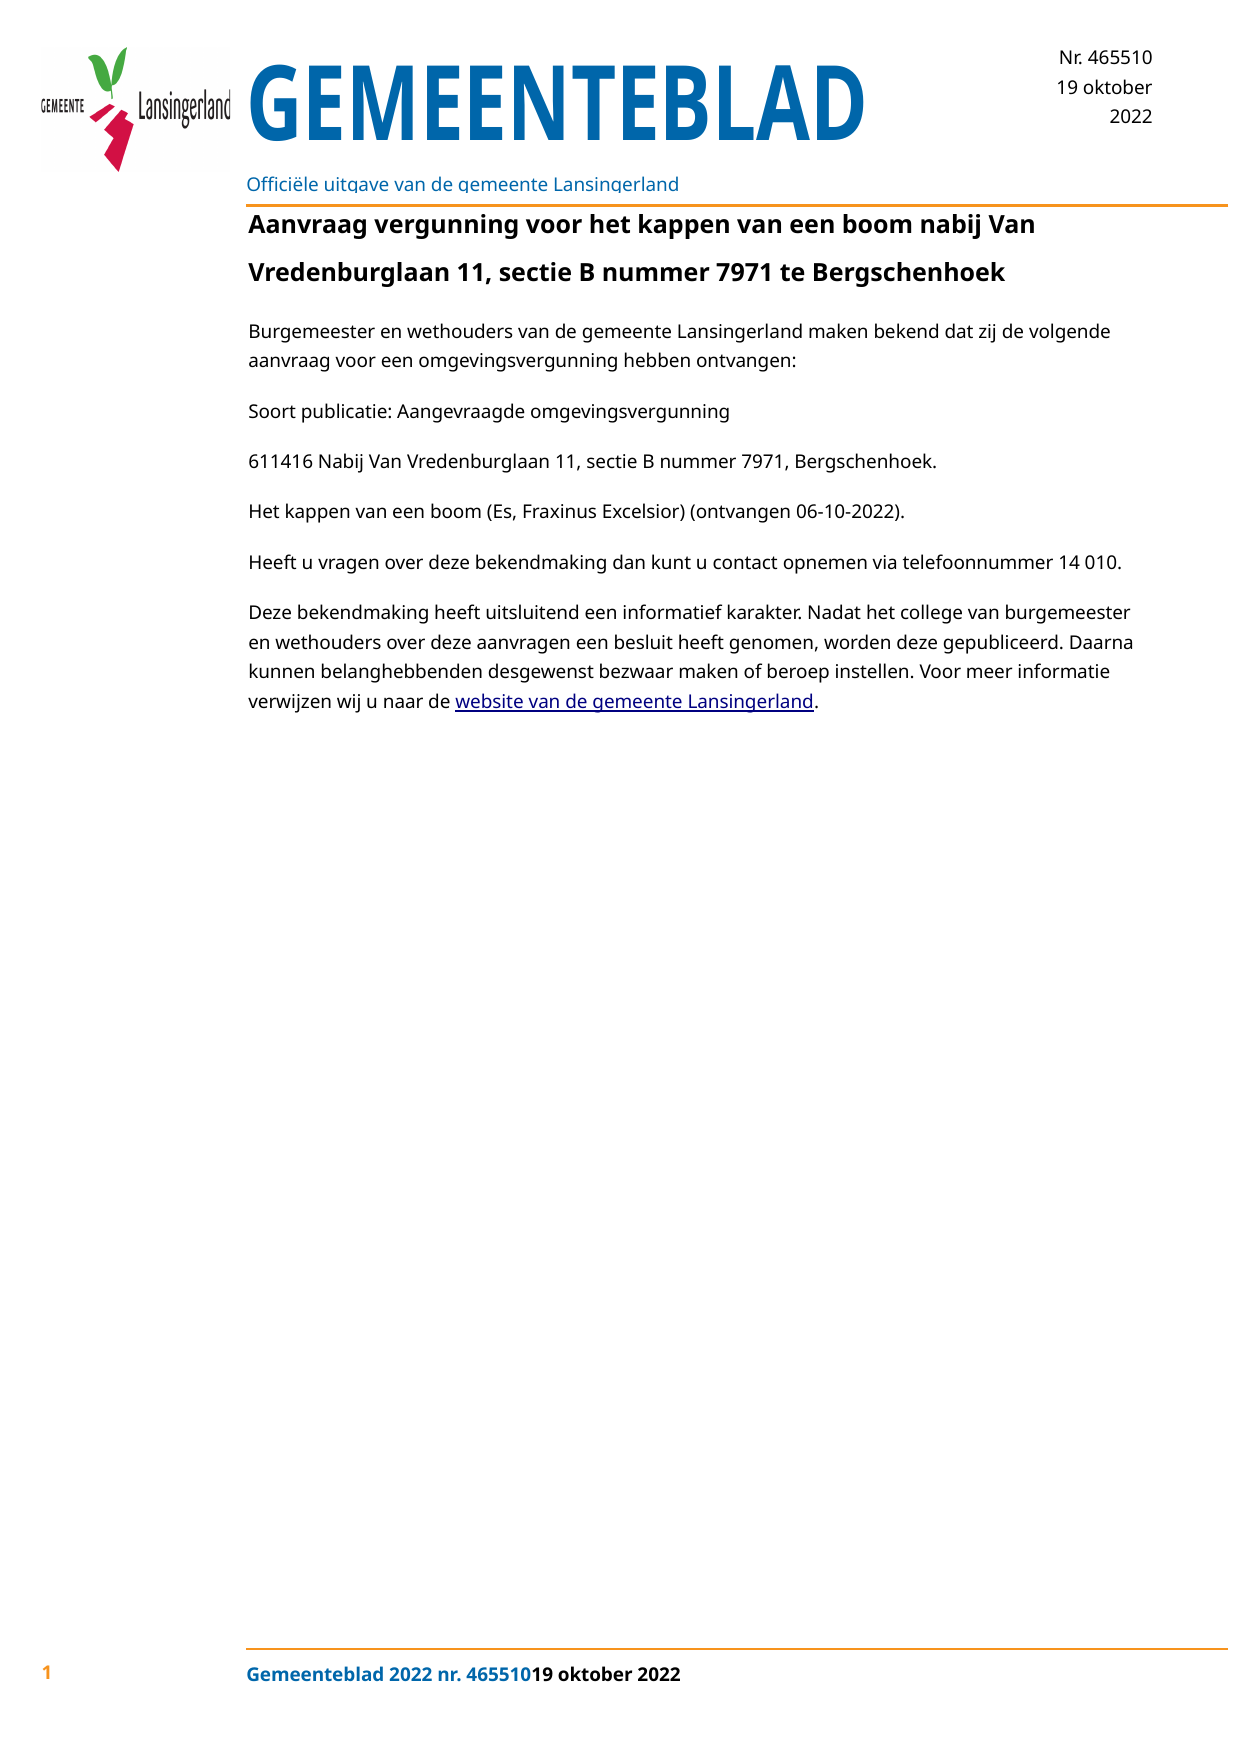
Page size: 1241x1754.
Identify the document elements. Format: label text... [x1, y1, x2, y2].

picture [41, 47, 231, 172]
text 611416 Nabij Van Vredenburglaan 11, sectie B nummer 7971, Bergschenhoek. [248, 448, 1152, 474]
text Deze bekendmaking heeft uitsluitend een informatief karakter. Nadat het college van burgemeester en wethouders over deze aanvragen een besluit heeft genomen, worden deze gepubliceerd. Daarna kunnen belanghebbenden desgewenst bezwaar maken of beroep instellen. Voor meer informatie verwijzen wij u naar de website van de gemeente Lansingerland. [248, 599, 1152, 714]
text Burgemeester en wethouders van de gemeente Lansingerland maken bekend dat zij de volgende aanvraag voor een omgevingsvergunning hebben ontvangen: [248, 318, 1152, 373]
text Heeft u vragen over deze bekendmaking dan kunt u contact opnemen via telefoonnummer 14 010. [248, 549, 1152, 575]
text Aanvraag vergunning voor het kappen van een boom nabij Van Vredenburglaan 11, sectie B nummer 7971 te Bergschenhoek [248, 207, 1152, 288]
text Het kappen van een boom (Es, Fraxinus Excelsior) (ontvangen 06-10-2022). [248, 499, 1152, 524]
text Soort publicatie: Aangevraagde omgevingsvergunning [248, 398, 1152, 424]
